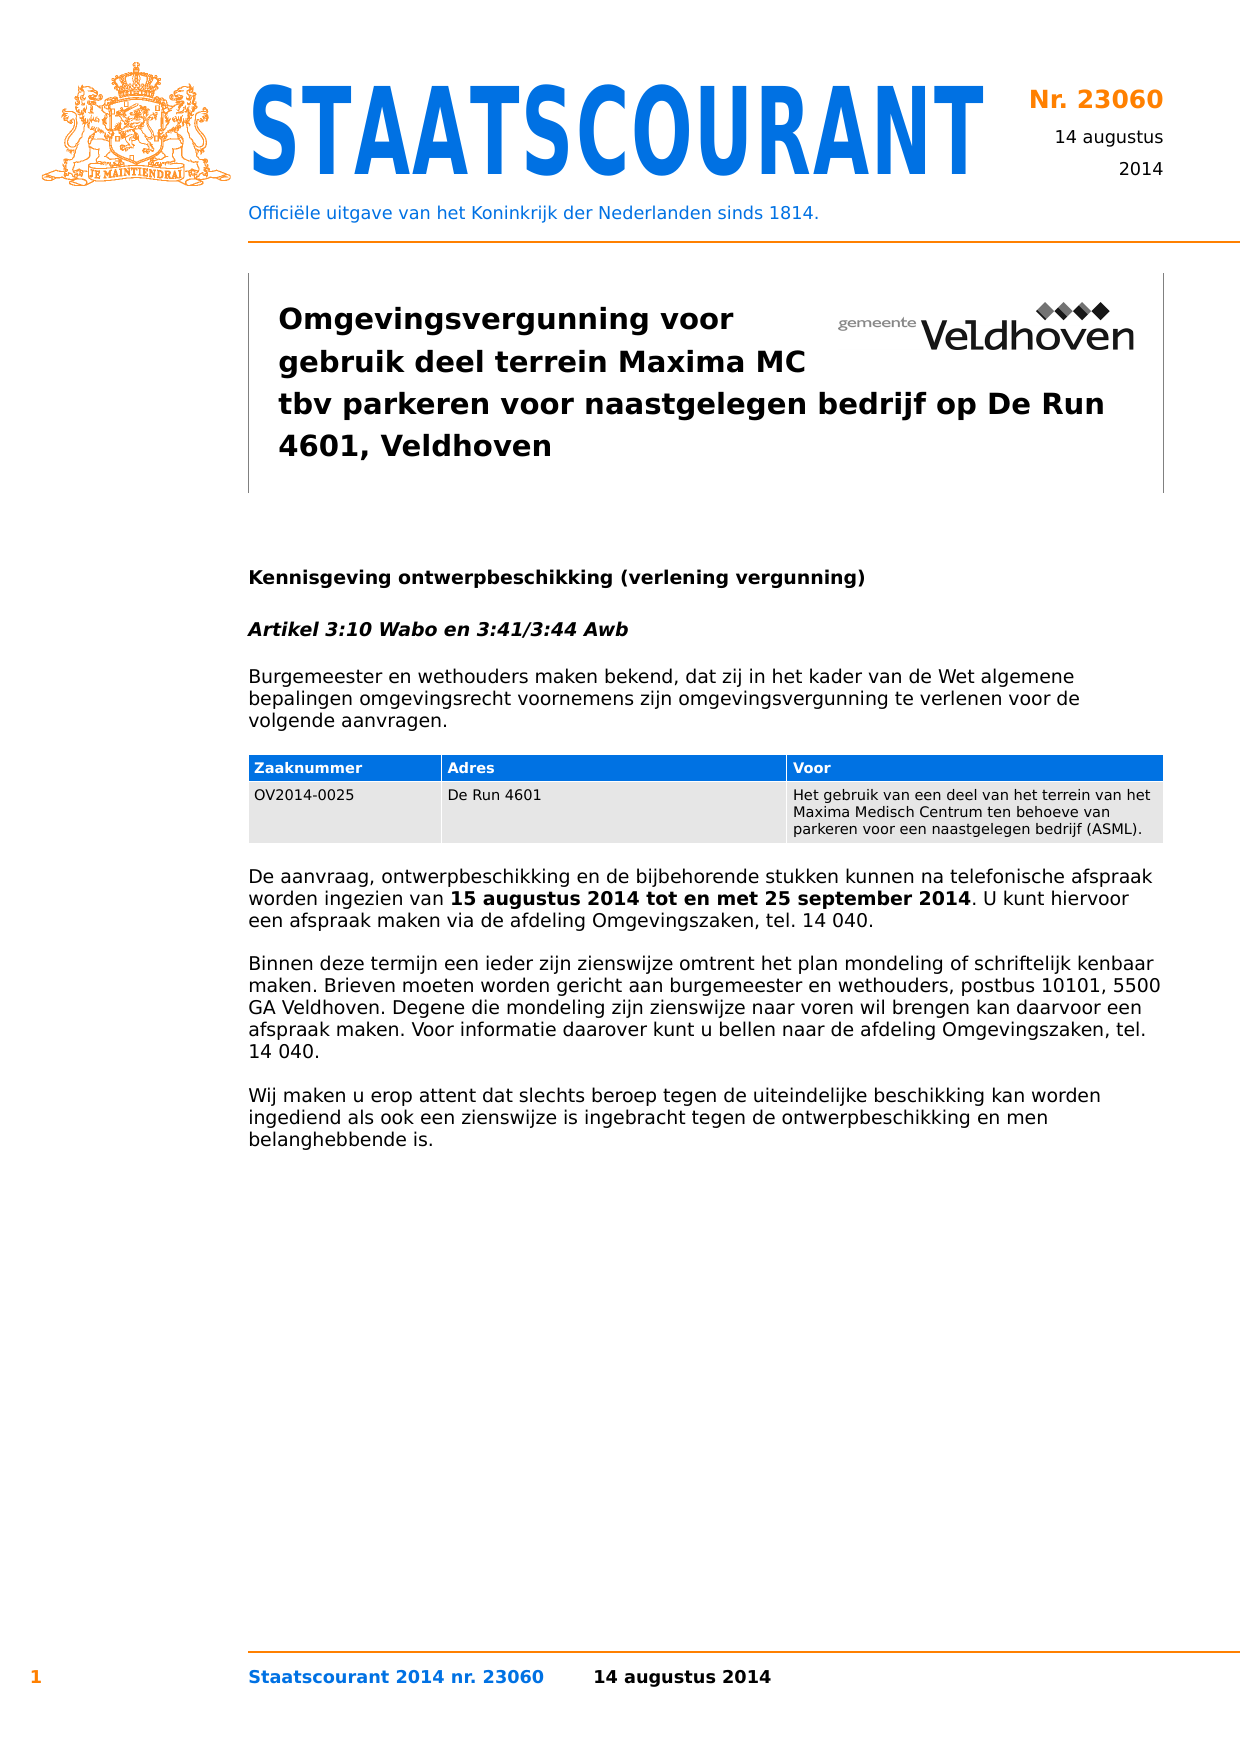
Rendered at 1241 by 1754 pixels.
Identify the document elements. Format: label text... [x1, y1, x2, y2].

subtitle Artikel 3:10 Wabo en 3:41/3:44 Awb [248, 619, 1163, 641]
table_cell OV2014-0025 [249, 782, 441, 843]
picture [41, 62, 231, 186]
table_header Voor [787, 755, 1163, 781]
text Wij maken u erop attent dat slechts beroep tegen de uiteindelijke beschikking kan worden ingediend als ook een zienswijze is ingebracht tegen de ontwerpbeschikking en men belanghebbende is. [248, 1085, 1163, 1151]
text De aanvraag, ontwerpbeschikking en de bijbehorende stukken kunnen na telefonische afspraak worden ingezien van 15 augustus 2014 tot en met 25 september 2014. U kunt hiervoor een afspraak maken via de afdeling Omgevingszaken, tel. 14 040. [248, 866, 1163, 931]
table_cell De Run 4601 [442, 782, 786, 843]
table_cell 2014 [998, 153, 1240, 203]
table_header Nr. 23060 [998, 62, 1240, 121]
subtitle Kennisgeving ontwerpbeschikking (verlening vergunning) [248, 567, 1163, 589]
subtitle Omgevingsvergunning voor gebruik deel terrein Maxima MC tbv parkeren voor naastgelegen bedrijf op De Run 4601, Veldhoven [249, 273, 1163, 493]
table_header Zaaknummer [249, 755, 441, 781]
table_header Adres [442, 755, 786, 781]
text Burgemeester en wethouders maken bekend, dat zij in het kader van de Wet algemene bepalingen omgevingsrecht voornemens zijn omgevingsvergunning te verlenen voor de volgende aanvragen. [248, 666, 1163, 732]
table_header [25, 62, 248, 241]
text Binnen deze termijn een ieder zijn zienswijze omtrent het plan mondeling of schriftelijk kenbaar maken. Brieven moeten worden gericht aan burgemeester en wethouders, postbus 10101, 5500 GA Veldhoven. Degene die mondeling zijn zienswijze naar voren wil brengen kan daarvoor een afspraak maken. Voor informatie daarover kunt u bellen naar de afdeling Omgevingszaken, tel. 14 040. [248, 953, 1163, 1063]
table_cell 14 augustus [998, 121, 1240, 153]
table_cell Het gebruik van een deel van het terrein van het Maxima Medisch Centrum ten behoeve van parkeren voor een naastgelegen bedrijf (ASML). [787, 782, 1163, 843]
table_header STAATSCOURANT [248, 62, 998, 203]
picture [838, 302, 1134, 350]
table_cell Officiële uitgave van het Koninkrijk der Nederlanden sinds 1814. [248, 203, 1240, 241]
